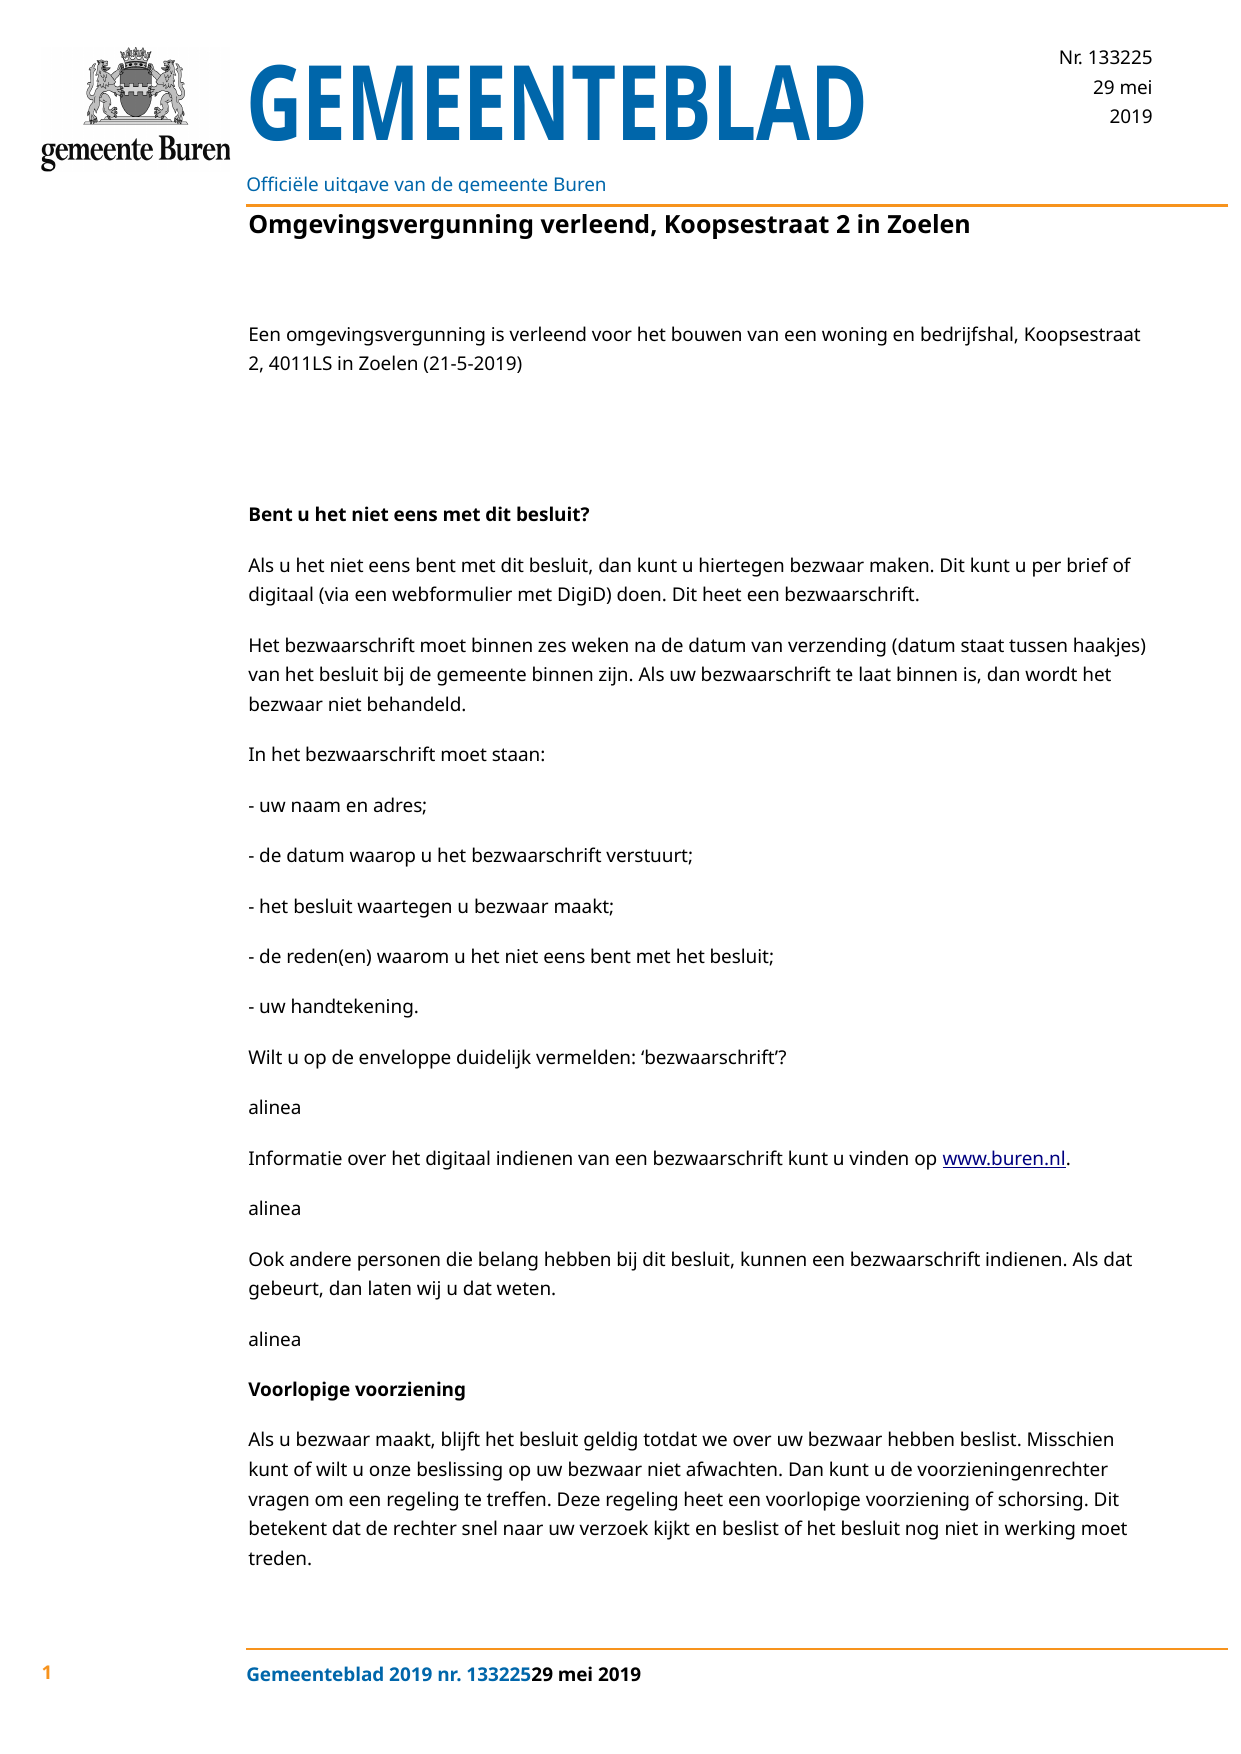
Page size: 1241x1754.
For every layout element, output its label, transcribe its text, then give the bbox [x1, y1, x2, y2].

text Wilt u op de enveloppe duidelijk vermelden: ‘bezwaarschrift’? [248, 1044, 1152, 1070]
picture [41, 47, 231, 172]
text alinea­ [248, 1195, 1152, 1221]
text - uw naam en adres; [248, 792, 1152, 818]
text - de reden(en) waarom u het niet eens bent met het besluit; [248, 943, 1152, 969]
text - uw handtekening. [248, 994, 1152, 1019]
text Omgevingsvergunning verleend, Koopsestraat 2 in Zoelen [248, 207, 1152, 241]
text - de datum waarop u het bezwaarschrift verstuurt; [248, 842, 1152, 868]
text alinea­ [248, 1326, 1152, 1351]
text Een omgevingsvergunning is verleend voor het bouwen van een woning en bedrijfshal, Koopsestraat 2, 4011LS in Zoelen (21-5-2019) [248, 321, 1152, 376]
text - het besluit waartegen u bezwaar maakt; [248, 893, 1152, 918]
text Informatie over het digitaal indienen van een bezwaarschrift kunt u vinden op www.buren.nl. [248, 1145, 1152, 1171]
text In het bezwaarschrift moet staan: [248, 742, 1152, 767]
text Het bezwaarschrift moet binnen zes weken na de datum van verzending (datum staat tussen haakjes) van het besluit bij de gemeente binnen zijn. Als uw bezwaarschrift te laat binnen is, dan wordt het bezwaar niet behandeld. [248, 632, 1152, 717]
text Ook andere personen die belang hebben bij dit besluit, kunnen een bezwaarschrift indienen. Als dat gebeurt, dan laten wij u dat weten. [248, 1246, 1152, 1301]
text Voorlopige voorziening [248, 1376, 1152, 1402]
text Als u het niet eens bent met dit besluit, dan kunt u hiertegen bezwaar maken. Dit kunt u per brief of digitaal (via een webformulier met DigiD) doen. Dit heet een bezwaarschrift. [248, 552, 1152, 607]
text Als u bezwaar maakt, blijft het besluit geldig totdat we over uw bezwaar hebben beslist. Misschien kunt of wilt u onze beslissing op uw bezwaar niet afwachten. Dan kunt u de voorzieningenrechter vragen om een regeling te treffen. Deze regeling heet een voorlopige voorziening of schorsing. Dit betekent dat de rechter snel naar uw verzoek kijkt en beslist of het besluit nog niet in werking moet treden. [248, 1427, 1152, 1571]
text Bent u het niet eens met dit besluit? [248, 502, 1152, 527]
text alinea­ [248, 1094, 1152, 1120]
